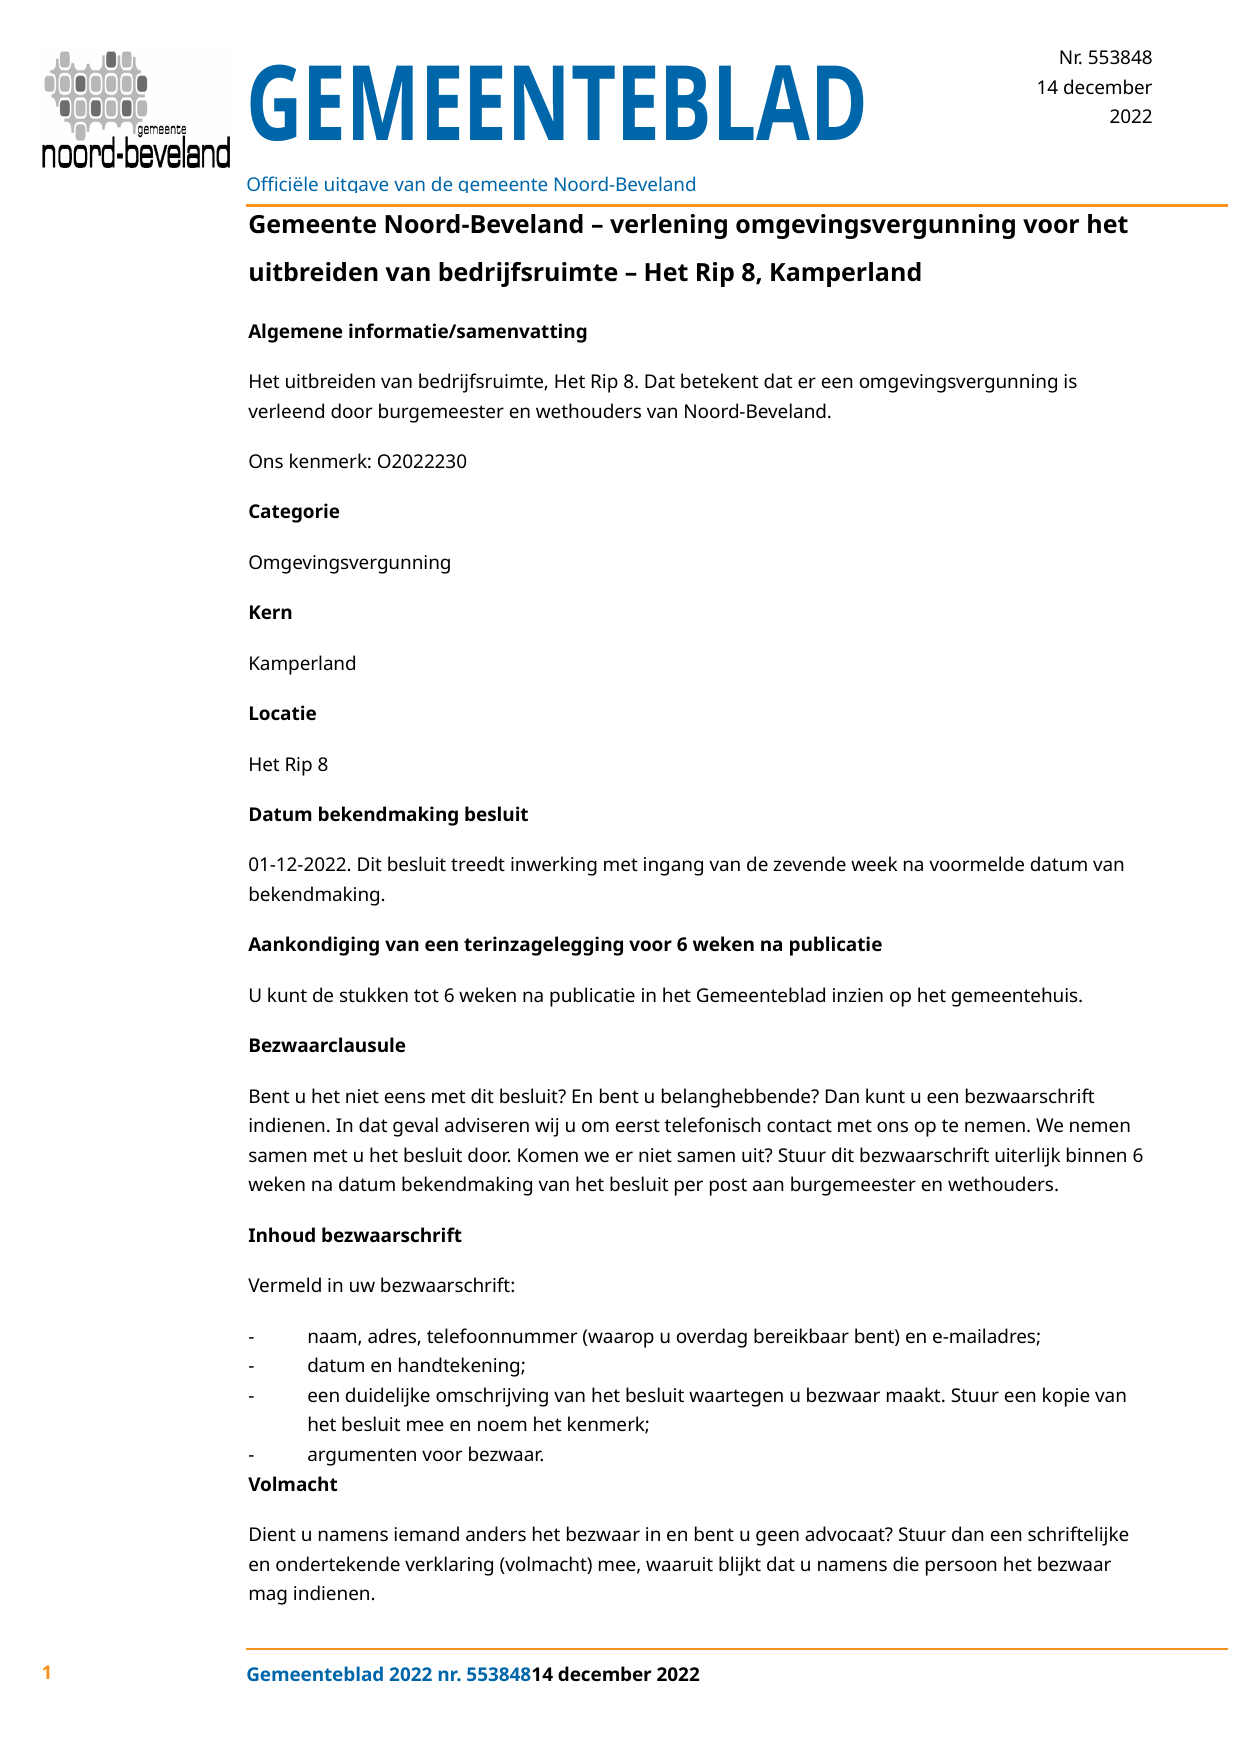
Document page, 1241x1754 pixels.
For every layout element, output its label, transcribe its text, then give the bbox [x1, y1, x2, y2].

list naam, adres, telefoonnummer (waarop u overdag bereikbaar bent) en e-mailadres; [248, 1323, 1152, 1349]
text Kern [248, 599, 1152, 625]
text Het uitbreiden van bedrijfsruimte, Het Rip 8. Dat betekent dat er een omgevingsvergunning is verleend door burgemeester en wethouders van Noord-Beveland. [248, 368, 1152, 424]
picture [41, 47, 231, 172]
text Bent u het niet eens met dit besluit? En bent u belanghebbende? Dan kunt u een bezwaarschrift indienen. In dat geval adviseren wij u om eerst telefonisch contact met ons op te nemen. We nemen samen met u het besluit door. Komen we er niet samen uit? Stuur dit bezwaarschrift uiterlijk binnen 6 weken na datum bekendmaking van het besluit per post aan burgemeester en wethouders. [248, 1083, 1152, 1197]
text Ons kenmerk: O2022230 [248, 448, 1152, 474]
text Volmacht [248, 1471, 1152, 1497]
text Inhoud bezwaarschrift [248, 1222, 1152, 1248]
list argumenten voor bezwaar. [248, 1441, 1152, 1467]
text Gemeente Noord-Beveland – verlening omgevingsvergunning voor het uitbreiden van bedrijfsruimte – Het Rip 8, Kamperland [248, 207, 1152, 288]
text Categorie [248, 499, 1152, 524]
text Datum bekendmaking besluit [248, 801, 1152, 827]
text Locatie [248, 700, 1152, 726]
list datum en handtekening; [248, 1352, 1152, 1378]
text Vermeld in uw bezwaarschrift: [248, 1272, 1152, 1298]
text Dient u namens iemand anders het bezwaar in en bent u geen advocaat? Stuur dan een schriftelijke en ondertekende verklaring (volmacht) mee, waaruit blijkt dat u namens die persoon het bezwaar mag indienen. [248, 1521, 1152, 1606]
text Bezwaarclausule [248, 1032, 1152, 1058]
text 01-12-2022. Dit besluit treedt inwerking met ingang van de zevende week na voormelde datum van bekendmaking. [248, 852, 1152, 907]
text Kamperland [248, 650, 1152, 676]
text Omgevingsvergunning [248, 549, 1152, 575]
list een duidelijke omschrijving van het besluit waartegen u bezwaar maakt. Stuur een kopie van het besluit mee en noem het kenmerk; [248, 1382, 1152, 1437]
text Het Rip 8 [248, 751, 1152, 777]
text Algemene informatie/samenvatting [248, 318, 1152, 344]
text Aankondiging van een terinzagelegging voor 6 weken na publicatie [248, 932, 1152, 957]
text U kunt de stukken tot 6 weken na publicatie in het Gemeenteblad inzien op het gemeentehuis. [248, 982, 1152, 1008]
